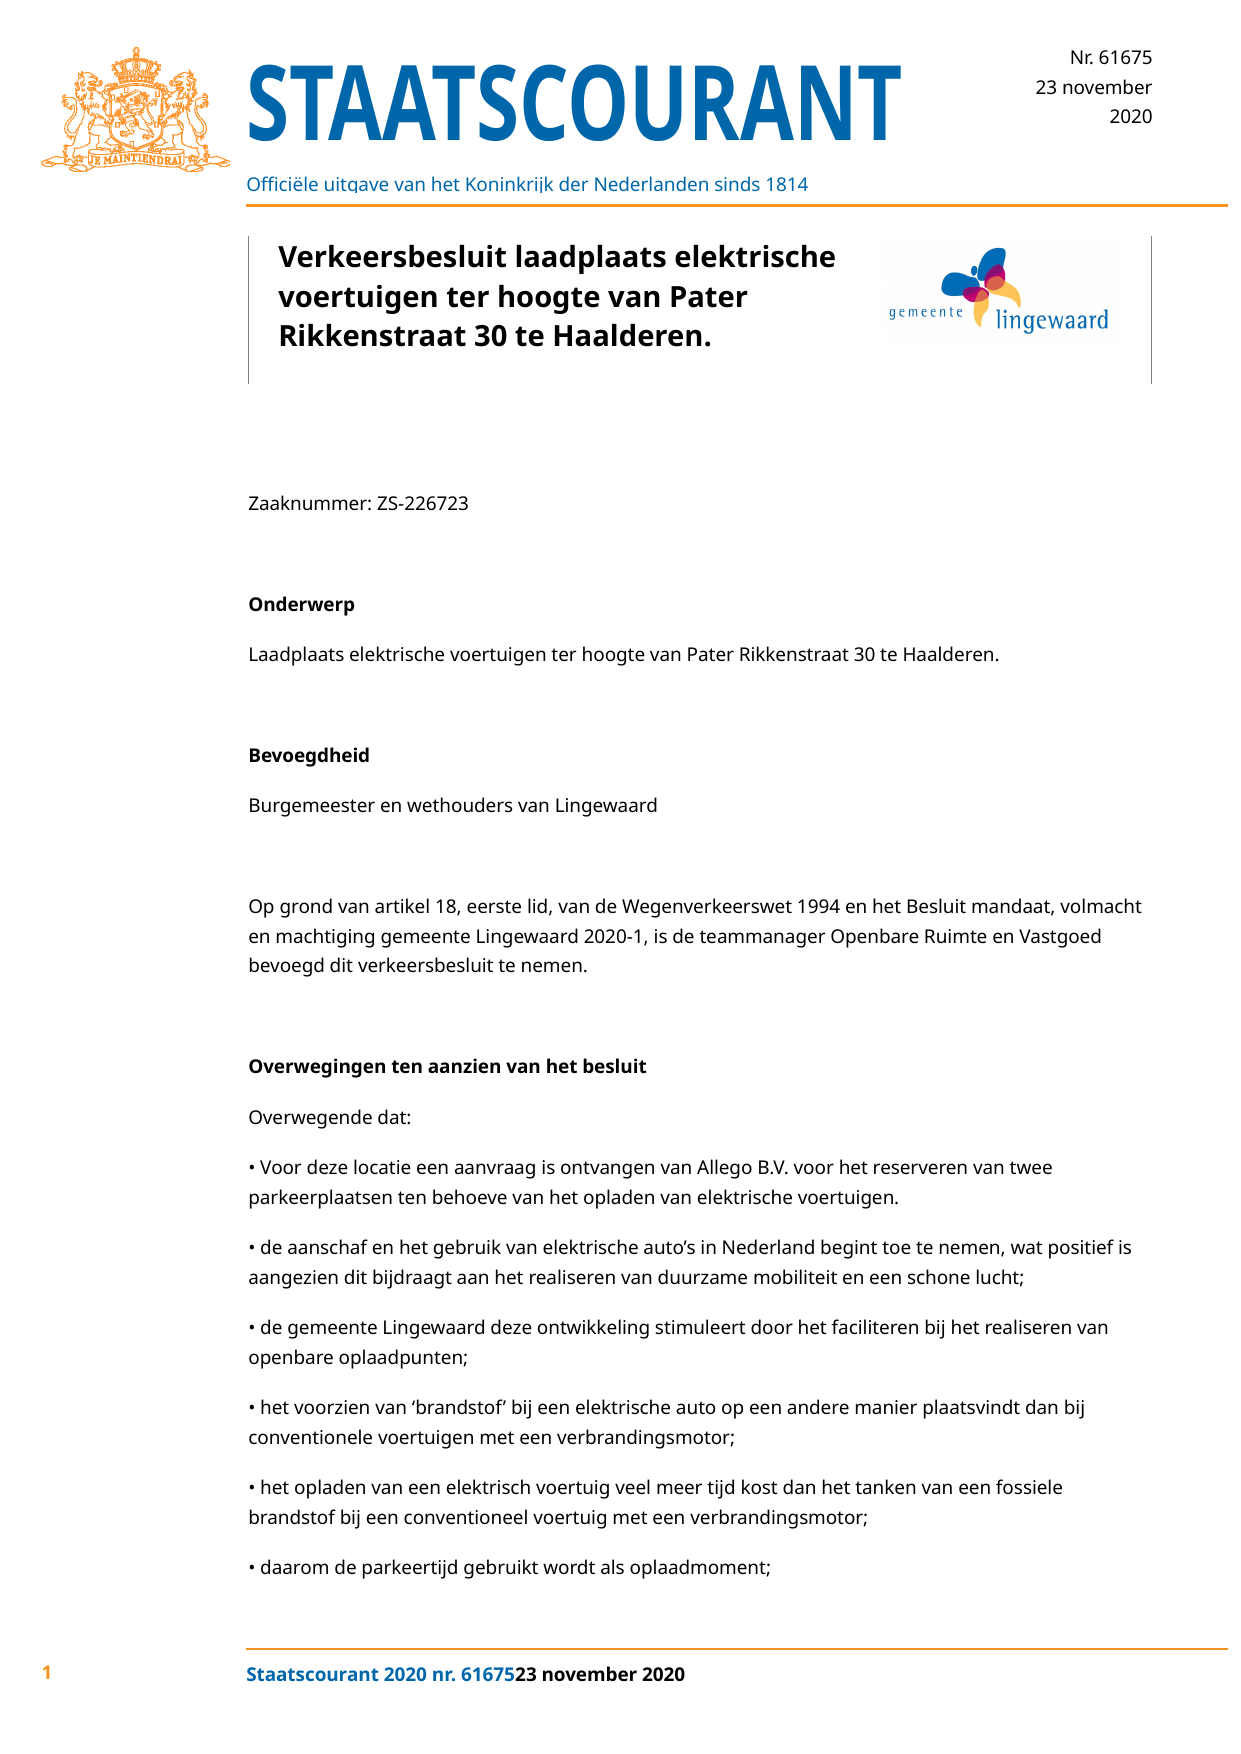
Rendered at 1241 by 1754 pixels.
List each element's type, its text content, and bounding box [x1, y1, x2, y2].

text Overwegende dat: [248, 1104, 1152, 1129]
text • het opladen van een elektrisch voertuig veel meer tijd kost dan het tanken van een fossiele brandstof bij een conventioneel voertuig met een verbrandingsmotor; [248, 1474, 1152, 1529]
text Bevoegdheid [248, 742, 1152, 768]
table_header [850, 343, 1151, 384]
text Op grond van artikel 18, eerste lid, van de Wegenverkeerswet 1994 en het Besluit mandaat, volmacht en machtiging gemeente Lingewaard 2020-1, is de teammanager Openbare Ruimte en Vastgoed bevoegd dit verkeersbesluit te nemen. [248, 893, 1152, 978]
table_header [1119, 236, 1151, 342]
text • daarom de parkeertijd gebruikt wordt als oplaadmoment; [248, 1554, 1152, 1580]
text • de gemeente Lingewaard deze ontwikkeling stimuleert door het faciliteren bij het realiseren van openbare oplaadpunten; [248, 1314, 1152, 1369]
table_header [850, 236, 882, 342]
text Burgemeester en wethouders van Lingewaard [248, 793, 1152, 818]
text Onderwerp [248, 591, 1152, 617]
text • de aanschaf en het gebruik van elektrische auto’s in Nederland begint toe te nemen, wat positief is aangezien dit bijdraagt aan het realiseren van duurzame mobiliteit en een schone lucht; [248, 1234, 1152, 1289]
picture [882, 236, 1119, 343]
picture [41, 47, 231, 172]
text Overwegingen ten aanzien van het besluit [248, 1053, 1152, 1079]
text Laadplaats elektrische voertuigen ter hoogte van Pater Rikkenstraat 30 te Haalderen. [248, 641, 1152, 667]
table_header Verkeersbesluit laadplaats elektrische voertuigen ter hoogte van Pater Rikkenstraat 30 te Haalderen. [249, 236, 850, 384]
text • Voor deze locatie een aanvraag is ontvangen van Allego B.V. voor het reserveren van twee parkeerplaatsen ten behoeve van het opladen van elektrische voertuigen. [248, 1154, 1152, 1209]
text Zaaknummer: ZS-226723 [248, 490, 1152, 516]
text • het voorzien van ‘brandstof’ bij een elektrische auto op een andere manier plaatsvindt dan bij conventionele voertuigen met een verbrandingsmotor; [248, 1394, 1152, 1449]
